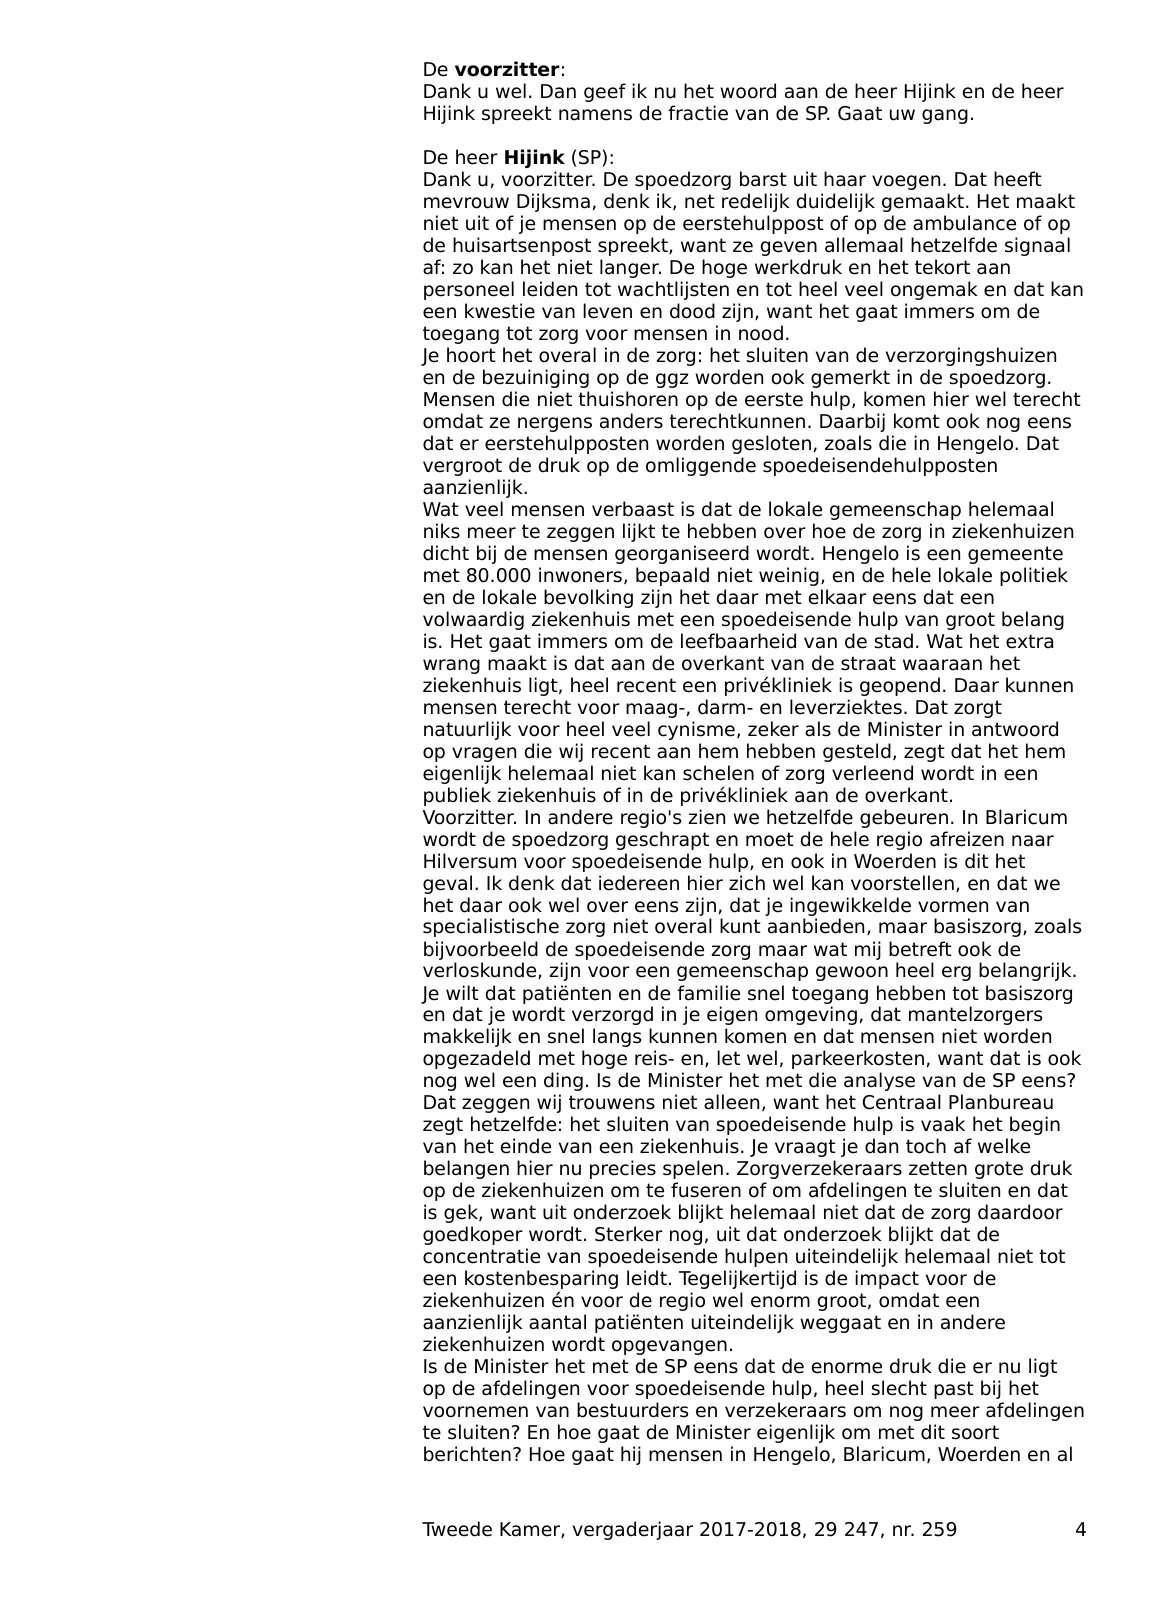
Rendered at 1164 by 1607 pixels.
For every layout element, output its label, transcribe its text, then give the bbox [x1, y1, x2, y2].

text De voorzitter: [422, 59, 1087, 81]
text Je hoort het overal in de zorg: het sluiten van de verzorgingshuizen en de bezuiniging op de ggz worden ook gemerkt in de spoedzorg. Mensen die niet thuishoren op de eerste hulp, komen hier wel terecht omdat ze nergens anders terechtkunnen. Daarbij komt ook nog eens dat er eerstehulpposten worden gesloten, zoals die in Hengelo. Dat vergroot de druk op de omliggende spoedeisendehulpposten aanzienlijk. [422, 345, 1087, 499]
text Dank u, voorzitter. De spoedzorg barst uit haar voegen. Dat heeft mevrouw Dijksma, denk ik, net redelijk duidelijk gemaakt. Het maakt niet uit of je mensen op de eerstehulppost of op de ambulance of op de huisartsenpost spreekt, want ze geven allemaal hetzelfde signaal af: zo kan het niet langer. De hoge werkdruk en het tekort aan personeel leiden tot wachtlijsten en tot heel veel ongemak en dat kan een kwestie van leven en dood zijn, want het gaat immers om de toegang tot zorg voor mensen in nood. [422, 169, 1087, 345]
text Dat zeggen wij trouwens niet alleen, want het Centraal Planbureau zegt hetzelfde: het sluiten van spoedeisende hulp is vaak het begin van het einde van een ziekenhuis. Je vraagt je dan toch af welke belangen hier nu precies spelen. Zorgverzekeraars zetten grote druk op de ziekenhuizen om te fuseren of om afdelingen te sluiten en dat is gek, want uit onderzoek blijkt helemaal niet dat de zorg daardoor goedkoper wordt. Sterker nog, uit dat onderzoek blijkt dat de concentratie van spoedeisende hulpen uiteindelijk helemaal niet tot een kostenbesparing leidt. Tegelijkertijd is de impact voor de ziekenhuizen én voor de regio wel enorm groot, omdat een aanzienlijk aantal patiënten uiteindelijk weggaat en in andere ziekenhuizen wordt opgevangen. [422, 1092, 1087, 1356]
text Is de Minister het met de SP eens dat de enorme druk die er nu ligt op de afdelingen voor spoedeisende hulp, heel slecht past bij het voornemen van bestuurders en verzekeraars om nog meer afdelingen te sluiten? En hoe gaat de Minister eigenlijk om met dit soort berichten? Hoe gaat hij mensen in Hengelo, Blaricum, Woerden en al [422, 1356, 1087, 1466]
text De heer Hijink (SP): [422, 147, 1087, 169]
text Wat veel mensen verbaast is dat de lokale gemeenschap helemaal niks meer te zeggen lijkt te hebben over hoe de zorg in ziekenhuizen dicht bij de mensen georganiseerd wordt. Hengelo is een gemeente met 80.000 inwoners, bepaald niet weinig, en de hele lokale politiek en de lokale bevolking zijn het daar met elkaar eens dat een volwaardig ziekenhuis met een spoedeisende hulp van groot belang is. Het gaat immers om de leefbaarheid van de stad. Wat het extra wrang maakt is dat aan de overkant van de straat waaraan het ziekenhuis ligt, heel recent een privékliniek is geopend. Daar kunnen mensen terecht voor maag-, darm- en leverziektes. Dat zorgt natuurlijk voor heel veel cynisme, zeker als de Minister in antwoord op vragen die wij recent aan hem hebben gesteld, zegt dat het hem eigenlijk helemaal niet kan schelen of zorg verleend wordt in een publiek ziekenhuis of in de privékliniek aan de overkant. [422, 499, 1087, 807]
text Voorzitter. In andere regio's zien we hetzelfde gebeuren. In Blaricum wordt de spoedzorg geschrapt en moet de hele regio afreizen naar Hilversum voor spoedeisende hulp, en ook in Woerden is dit het geval. Ik denk dat iedereen hier zich wel kan voorstellen, en dat we het daar ook wel over eens zijn, dat je ingewikkelde vormen van specialistische zorg niet overal kunt aanbieden, maar basiszorg, zoals bijvoorbeeld de spoedeisende zorg maar wat mij betreft ook de verloskunde, zijn voor een gemeenschap gewoon heel erg belangrijk. Je wilt dat patiënten en de familie snel toegang hebben tot basiszorg en dat je wordt verzorgd in je eigen omgeving, dat mantelzorgers makkelijk en snel langs kunnen komen en dat mensen niet worden opgezadeld met hoge reis- en, let wel, parkeerkosten, want dat is ook nog wel een ding. Is de Minister het met die analyse van de SP eens? [422, 807, 1087, 1092]
text Dank u wel. Dan geef ik nu het woord aan de heer Hijink en de heer Hijink spreekt namens de fractie van de SP. Gaat uw gang. [422, 81, 1087, 125]
